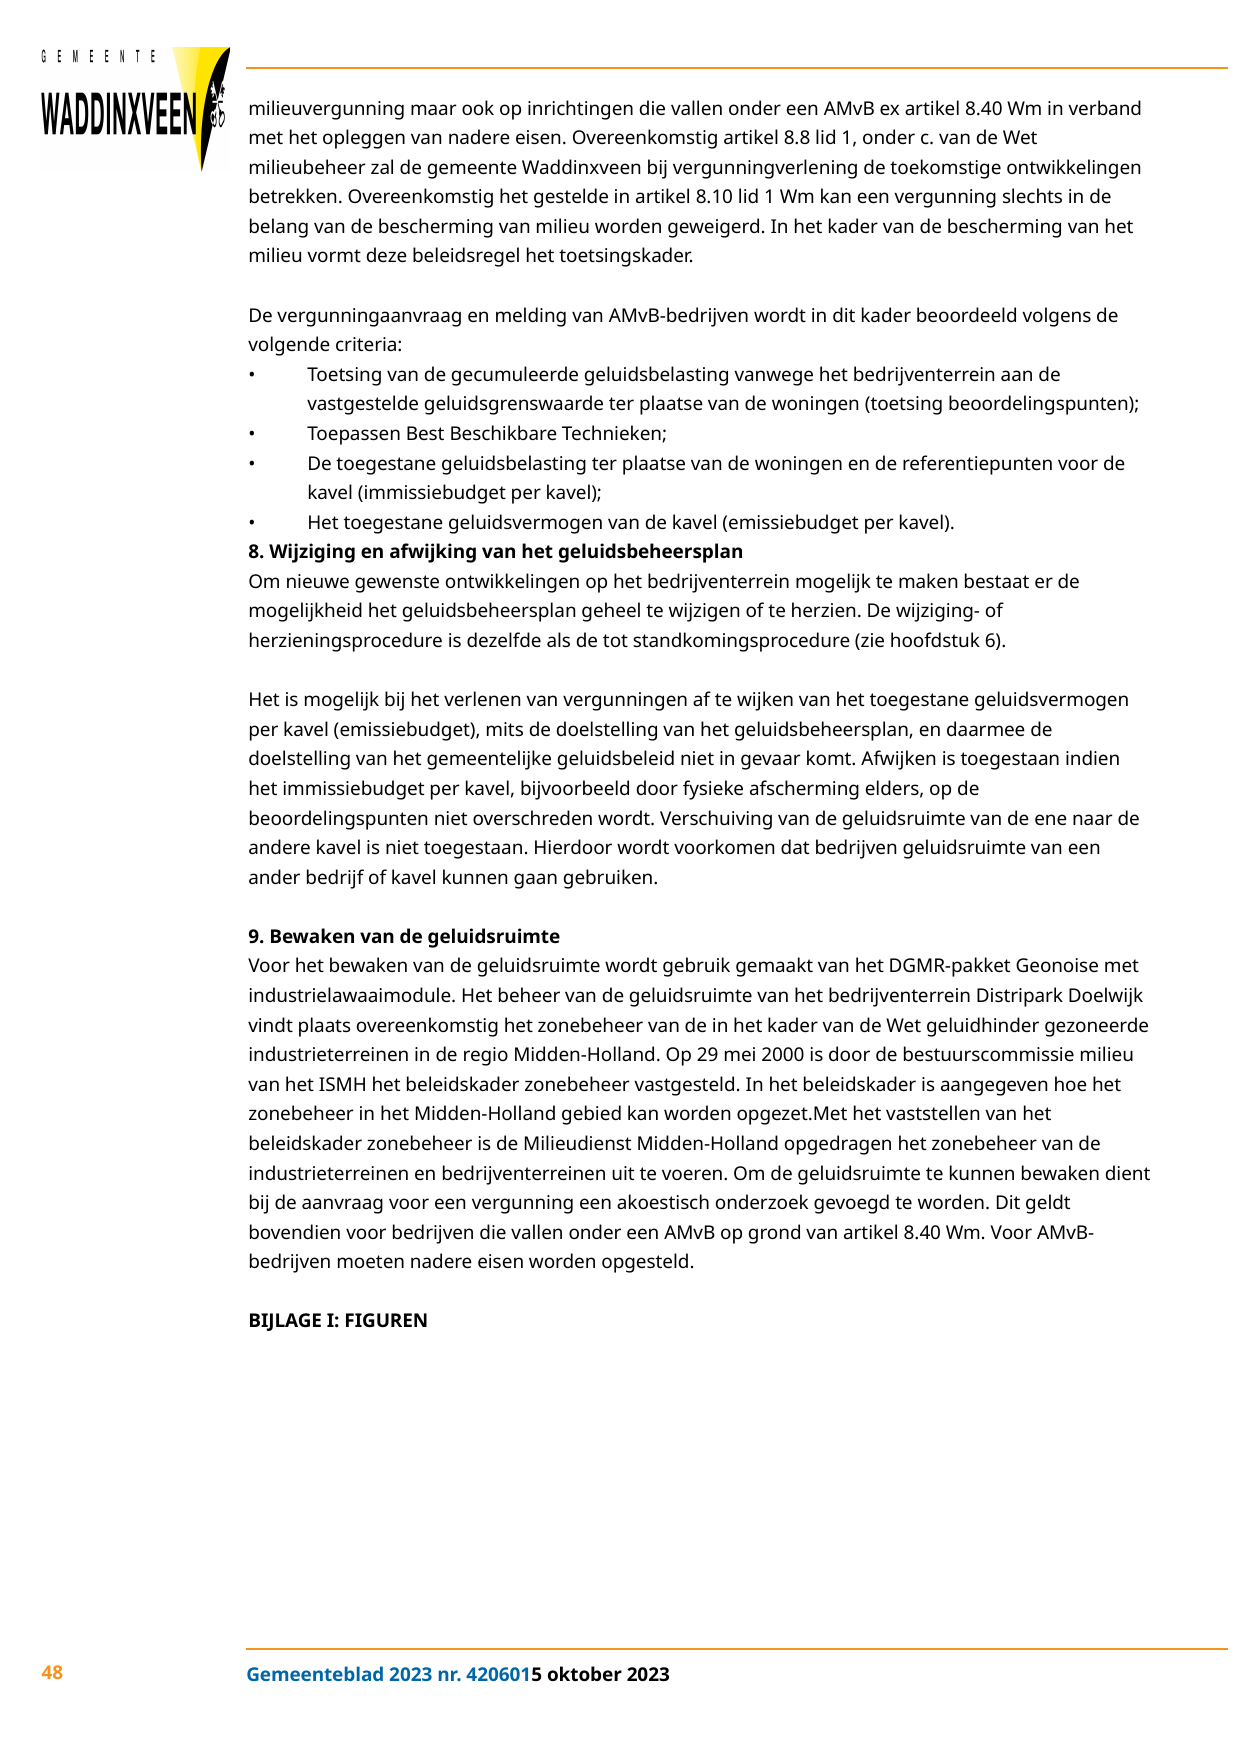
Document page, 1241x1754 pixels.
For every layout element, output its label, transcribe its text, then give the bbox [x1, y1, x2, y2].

text 8. Wijziging en afwijking van het geluidsbeheersplan [248, 538, 1152, 564]
list De toegestane geluidsbelasting ter plaatse van de woningen en de referentiepunten voor de kavel (immissiebudget per kavel); [248, 450, 1152, 505]
text Voor het bewaken van de geluidsruimte wordt gebruik gemaakt van het DGMR-pakket Geonoise met industrielawaaimodule. Het beheer van de geluidsruimte van het bedrijventerrein Distripark Doelwijk vindt plaats overeenkomstig het zonebeheer van de in het kader van de Wet geluidhinder gezoneerde industrieterreinen in de regio Midden-Holland. Op 29 mei 2000 is door de bestuurscommissie milieu van het ISMH het beleidskader zonebeheer vastgesteld. In het beleidskader is aangegeven hoe het zonebeheer in het Midden-Holland gebied kan worden opgezet.Met het vaststellen van het beleidskader zonebeheer is de Milieudienst Midden-Holland opgedragen het zonebeheer van de industrieterreinen en bedrijventerreinen uit te voeren. Om de geluidsruimte te kunnen bewaken dient bij de aanvraag voor een vergunning een akoestisch onderzoek gevoegd te worden. Dit geldt bovendien voor bedrijven die vallen onder een AMvB op grond van artikel 8.40 Wm. Voor AMvB-bedrijven moeten nadere eisen worden opgesteld. [248, 953, 1152, 1274]
text 9. Bewaken van de geluidsruimte [248, 923, 1152, 949]
list Toetsing van de gecumuleerde geluidsbelasting vanwege het bedrijventerrein aan de vastgestelde geluidsgrenswaarde ter plaatse van de woningen (toetsing beoordelingspunten); [248, 361, 1152, 416]
text Om nieuwe gewenste ontwikkelingen op het bedrijventerrein mogelijk te maken bestaat er de mogelijkheid het geluidsbeheersplan geheel te wijzigen of te herzien. De wijziging- of herzieningsprocedure is dezelfde als de tot standkomingsprocedure (zie hoofdstuk 6). [248, 568, 1152, 653]
text BIJLAGE I: FIGUREN [248, 1308, 1152, 1333]
text De vergunningaanvraag en melding van AMvB-bedrijven wordt in dit kader beoordeeld volgens de volgende criteria: [248, 302, 1152, 357]
list Toepassen Best Beschikbare Technieken; [248, 420, 1152, 446]
picture [41, 47, 231, 172]
text Het is mogelijk bij het verlenen van vergunningen af te wijken van het toegestane geluidsvermogen per kavel (emissiebudget), mits de doelstelling van het geluidsbeheersplan, en daarmee de doelstelling van het gemeentelijke geluidsbeleid niet in gevaar komt. Afwijken is toegestaan indien het immissiebudget per kavel, bijvoorbeeld door fysieke afscherming elders, op de beoordelingspunten niet overschreden wordt. Verschuiving van de geluidsruimte van de ene naar de andere kavel is niet toegestaan. Hierdoor wordt voorkomen dat bedrijven geluidsruimte van een ander bedrijf of kavel kunnen gaan gebruiken. [248, 686, 1152, 890]
text milieuvergunning maar ook op inrichtingen die vallen onder een AMvB ex artikel 8.40 Wm in verband met het opleggen van nadere eisen. Overeenkomstig artikel 8.8 lid 1, onder c. van de Wet milieubeheer zal de gemeente Waddinxveen bij vergunningverlening de toekomstige ontwikkelingen betrekken. Overeenkomstig het gestelde in artikel 8.10 lid 1 Wm kan een vergunning slechts in de belang van de bescherming van milieu worden geweigerd. In het kader van de bescherming van het milieu vormt deze beleidsregel het toetsingskader. [248, 95, 1152, 268]
list Het toegestane geluidsvermogen van de kavel (emissiebudget per kavel). [248, 509, 1152, 535]
